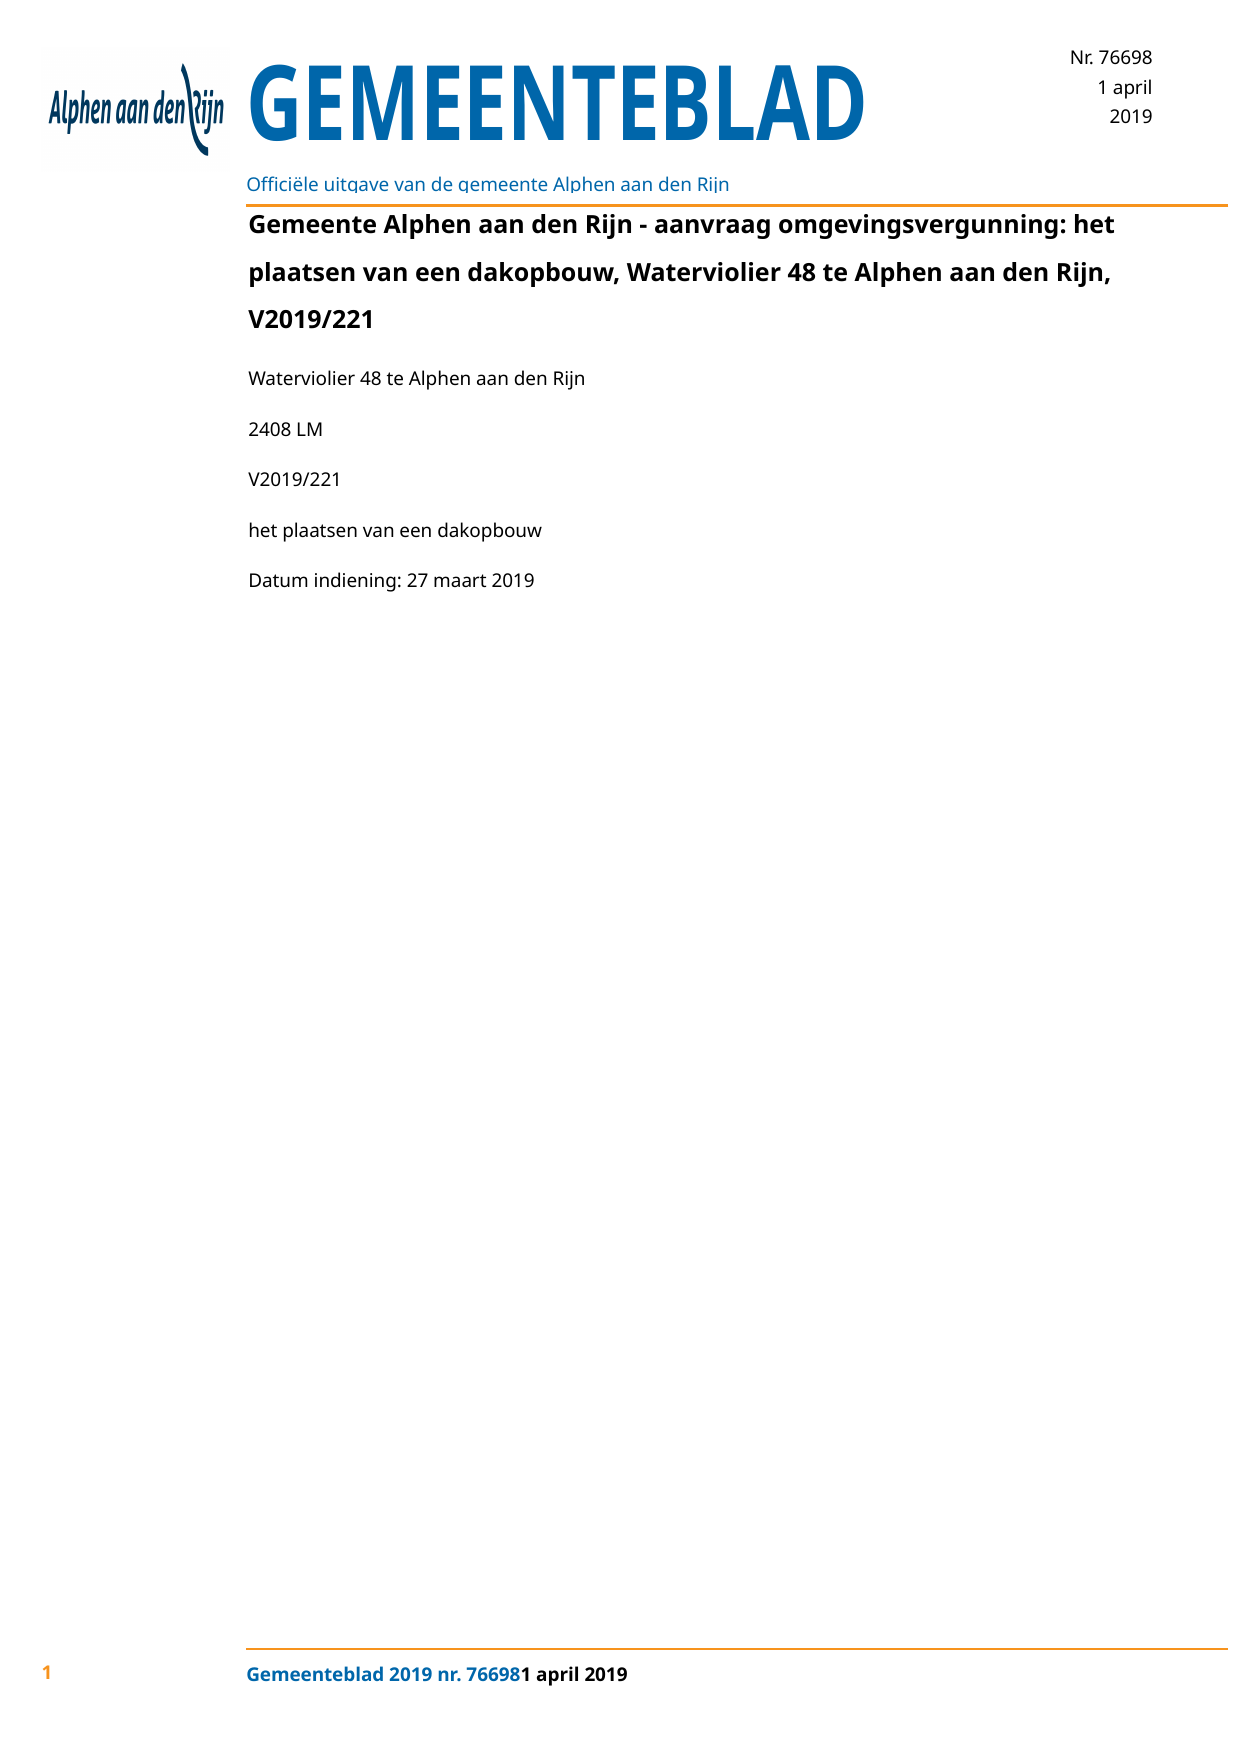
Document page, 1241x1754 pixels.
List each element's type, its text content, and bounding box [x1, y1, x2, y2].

text Gemeente Alphen aan den Rijn - aanvraag omgevingsvergunning: het plaatsen van een dakopbouw, Waterviolier 48 te Alphen aan den Rijn, V2019/221 [248, 207, 1152, 336]
text V2019/221 [248, 466, 1152, 492]
text 2408 LM [248, 416, 1152, 442]
text Datum indiening: 27 maart 2019 [248, 567, 1152, 593]
text het plaatsen van een dakopbouw [248, 517, 1152, 542]
text Waterviolier 48 te Alphen aan den Rijn [248, 366, 1152, 391]
picture [41, 47, 231, 172]
